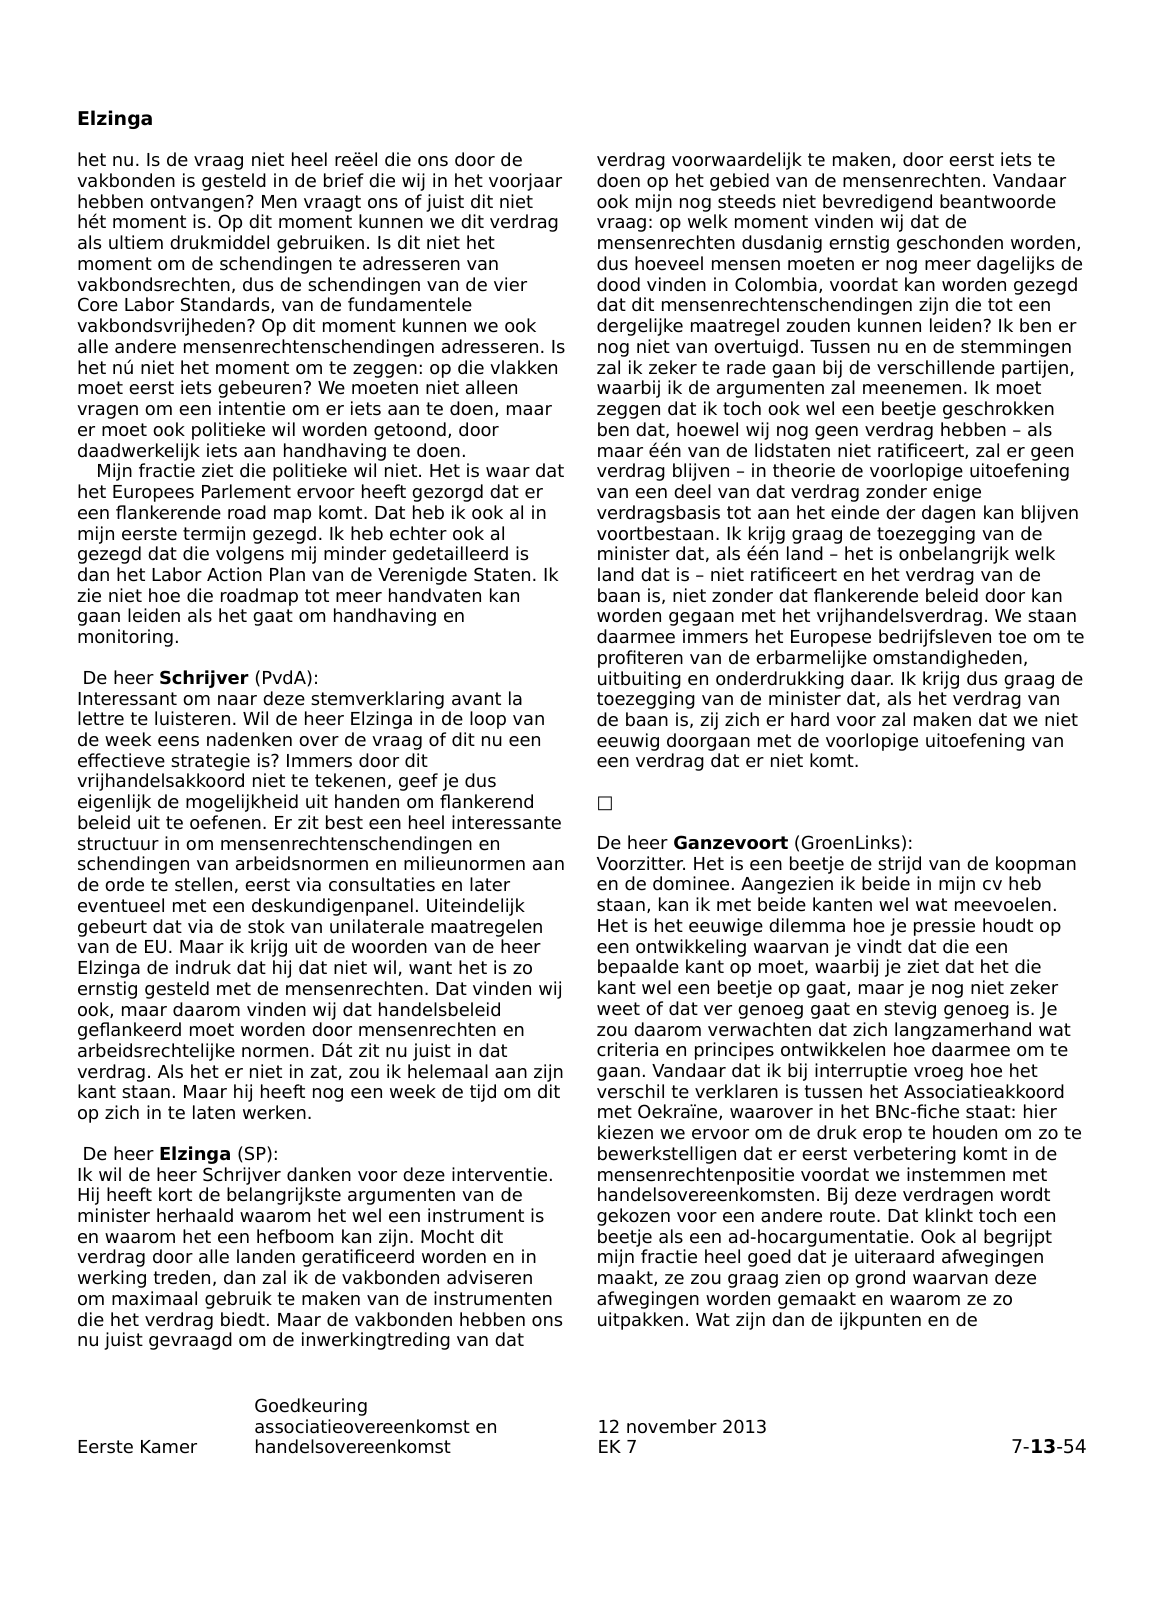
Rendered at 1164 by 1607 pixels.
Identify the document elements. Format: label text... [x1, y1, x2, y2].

text verdrag voorwaardelijk te maken, door eerst iets te doen op het gebied van de mensenrechten. Vandaar ook mijn nog steeds niet bevredigend beantwoorde vraag: op welk moment vinden wij dat de mensenrechten dusdanig ernstig geschonden worden, dus hoeveel mensen moeten er nog meer dagelijks de dood vinden in Colombia, voordat kan worden gezegd dat dit mensenrechtenschendingen zijn die tot een dergelijke maatregel zouden kunnen leiden? Ik ben er nog niet van overtuigd. Tussen nu en de stemmingen zal ik zeker te rade gaan bij de verschillende partijen, waarbij ik de argumenten zal meenemen. Ik moet zeggen dat ik toch ook wel een beetje geschrokken ben dat, hoewel wij nog geen verdrag hebben – als maar één van de lidstaten niet ratificeert, zal er geen verdrag blijven – in theorie de voorlopige uitoefening van een deel van dat verdrag zonder enige verdragsbasis tot aan het einde der dagen kan blijven voortbestaan. Ik krijg graag de toezegging van de minister dat, als één land – het is onbelangrijk welk land dat is – niet ratificeert en het verdrag van de baan is, niet zonder dat flankerende beleid door kan worden gegaan met het vrijhandelsverdrag. We staan daarmee immers het Europese bedrijfsleven toe om te profiteren van de erbarmelijke omstandigheden, uitbuiting en onderdrukking daar. Ik krijg dus graag de toezegging van de minister dat, als het verdrag van de baan is, zij zich er hard voor zal maken dat we niet eeuwig doorgaan met de voorlopige uitoefening van een verdrag dat er niet komt. [596, 150, 1087, 772]
text □ [596, 792, 1087, 813]
text De heer Ganzevoort (GroenLinks): [596, 833, 1087, 853]
text Voorzitter. Het is een beetje de strijd van de koopman en de dominee. Aangezien ik beide in mijn cv heb staan, kan ik met beide kanten wel wat meevoelen. Het is het eeuwige dilemma hoe je pressie houdt op een ontwikkeling waarvan je vindt dat die een bepaalde kant op moet, waarbij je ziet dat het die kant wel een beetje op gaat, maar je nog niet zeker weet of dat ver genoeg gaat en stevig genoeg is. Je zou daarom verwachten dat zich langzamerhand wat criteria en principes ontwikkelen hoe daarmee om te gaan. Vandaar dat ik bij interruptie vroeg hoe het verschil te verklaren is tussen het Associatieakkoord met Oekraïne, waarover in het BNc-fiche staat: hier kiezen we ervoor om de druk erop te houden om zo te bewerkstelligen dat er eerst verbetering komt in de mensenrechtenpositie voordat we instemmen met handelsovereenkomsten. Bij deze verdragen wordt gekozen voor een andere route. Dat klinkt toch een beetje als een ad-hocargumentatie. Ook al begrijpt mijn fractie heel goed dat je uiteraard afwegingen maakt, ze zou graag zien op grond waarvan deze afwegingen worden gemaakt en waarom ze zo uitpakken. Wat zijn dan de ijkpunten en de [596, 853, 1087, 1330]
text De heer Schrijver (PvdA): [77, 668, 567, 688]
text het nu. Is de vraag niet heel reëel die ons door de vakbonden is gesteld in de brief die wij in het voorjaar hebben ontvangen? Men vraagt ons of juist dit niet hét moment is. Op dit moment kunnen we dit verdrag als ultiem drukmiddel gebruiken. Is dit niet het moment om de schendingen te adresseren van vakbondsrechten, dus de schendingen van de vier Core Labor Standards, van de fundamentele vakbondsvrijheden? Op dit moment kunnen we ook alle andere mensenrechtenschendingen adresseren. Is het nú niet het moment om te zeggen: op die vlakken moet eerst iets gebeuren? We moeten niet alleen vragen om een intentie om er iets aan te doen, maar er moet ook politieke wil worden getoond, door daadwerkelijk iets aan handhaving te doen. [77, 150, 567, 461]
text Mijn fractie ziet die politieke wil niet. Het is waar dat het Europees Parlement ervoor heeft gezorgd dat er een flankerende road map komt. Dat heb ik ook al in mijn eerste termijn gezegd. Ik heb echter ook al gezegd dat die volgens mij minder gedetailleerd is dan het Labor Action Plan van de Verenigde Staten. Ik zie niet hoe die roadmap tot meer handvaten kan gaan leiden als het gaat om handhaving en monitoring. [77, 461, 567, 648]
text Ik wil de heer Schrijver danken voor deze interventie. Hij heeft kort de belangrijkste argumenten van de minister herhaald waarom het wel een instrument is en waarom het een hefboom kan zijn. Mocht dit verdrag door alle landen geratificeerd worden en in werking treden, dan zal ik de vakbonden adviseren om maximaal gebruik te maken van de instrumenten die het verdrag biedt. Maar de vakbonden hebben ons nu juist gevraagd om de inwerkingtreding van dat [77, 1164, 567, 1351]
text De heer Elzinga (SP): [77, 1144, 567, 1164]
text Interessant om naar deze stemverklaring avant la lettre te luisteren. Wil de heer Elzinga in de loop van de week eens nadenken over de vraag of dit nu een effectieve strategie is? Immers door dit vrijhandelsakkoord niet te tekenen, geef je dus eigenlijk de mogelijkheid uit handen om flankerend beleid uit te oefenen. Er zit best een heel interessante structuur in om mensenrechtenschendingen en schendingen van arbeidsnormen en milieunormen aan de orde te stellen, eerst via consultaties en later eventueel met een deskundigenpanel. Uiteindelijk gebeurt dat via de stok van unilaterale maatregelen van de EU. Maar ik krijg uit de woorden van de heer Elzinga de indruk dat hij dat niet wil, want het is zo ernstig gesteld met de mensenrechten. Dat vinden wij ook, maar daarom vinden wij dat handelsbeleid geflankeerd moet worden door mensenrechten en arbeidsrechtelijke normen. Dát zit nu juist in dat verdrag. Als het er niet in zat, zou ik helemaal aan zijn kant staan. Maar hij heeft nog een week de tijd om dit op zich in te laten werken. [77, 688, 567, 1124]
